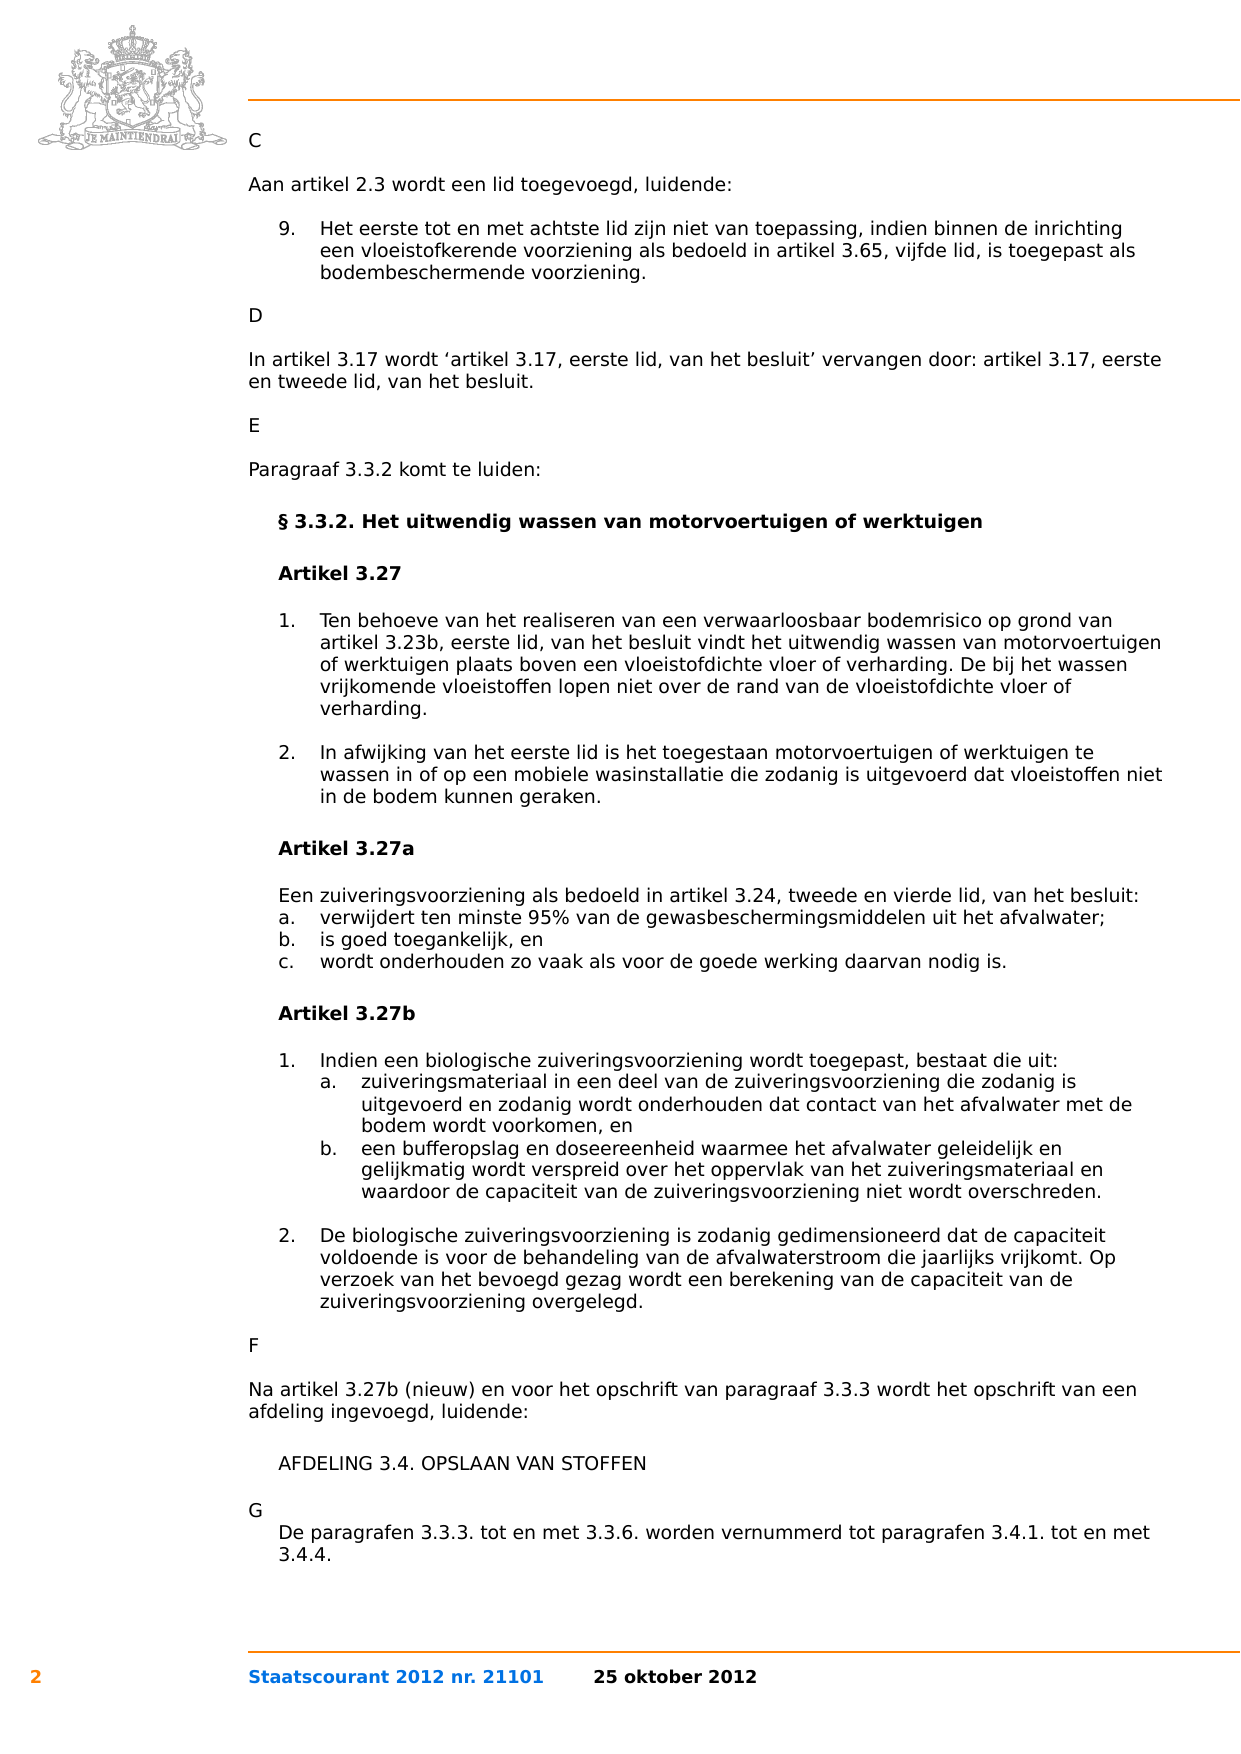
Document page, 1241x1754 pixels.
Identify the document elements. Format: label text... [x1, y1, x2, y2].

text D [248, 305, 1163, 327]
text Aan artikel 2.3 wordt een lid toegevoegd, luidende: [248, 174, 1163, 196]
text F [248, 1335, 1163, 1357]
text 2. De biologische zuiveringsvoorziening is zodanig gedimensioneerd dat de capaciteit voldoende is voor de behandeling van de afvalwaterstroom die jaarlijks vrijkomt. Op verzoek van het bevoegd gezag wordt een berekening van de capaciteit van de zuiveringsvoorziening overgelegd. [278, 1225, 1163, 1313]
subtitle Artikel 3.27a [278, 838, 1163, 859]
text E [248, 415, 1163, 437]
text 1. Indien een biologische zuiveringsvoorziening wordt toegepast, bestaat die uit: [278, 1049, 1163, 1071]
text a. zuiveringsmateriaal in een deel van de zuiveringsvoorziening die zodanig is uitgevoerd en zodanig wordt onderhouden dat contact van het afvalwater met de bodem wordt voorkomen, en [319, 1071, 1163, 1137]
text b. een bufferopslag en doseereenheid waarmee het afvalwater geleidelijk en gelijkmatig wordt verspreid over het oppervlak van het zuiveringsmateriaal en waardoor de capaciteit van de zuiveringsvoorziening niet wordt overschreden. [319, 1137, 1163, 1203]
text Een zuiveringsvoorziening als bedoeld in artikel 3.24, tweede en vierde lid, van het besluit: [278, 884, 1163, 907]
subtitle Artikel 3.27b [278, 1002, 1163, 1024]
subtitle Artikel 3.27 [278, 563, 1163, 585]
subtitle § 3.3.2. Het uitwendig wassen van motorvoertuigen of werktuigen [278, 511, 1163, 533]
picture [38, 25, 227, 150]
text 1. Ten behoeve van het realiseren van een verwaarloosbaar bodemrisico op grond van artikel 3.23b, eerste lid, van het besluit vindt het uitwendig wassen van motorvoertuigen of werktuigen plaats boven een vloeistofdichte vloer of verharding. De bij het wassen vrijkomende vloeistoffen lopen niet over de rand van de vloeistofdichte vloer of verharding. [278, 610, 1163, 720]
text 9. Het eerste tot en met achtste lid zijn niet van toepassing, indien binnen de inrichting een vloeistofkerende voorziening als bedoeld in artikel 3.65, vijfde lid, is toegepast als bodembeschermende voorziening. [278, 218, 1163, 283]
text G [248, 1500, 1163, 1522]
subtitle AFDELING 3.4. OPSLAAN VAN STOFFEN [278, 1453, 1163, 1475]
text Na artikel 3.27b (nieuw) en voor het opschrift van paragraaf 3.3.3 wordt het opschrift van een afdeling ingevoegd, luidende: [248, 1379, 1163, 1423]
text c. wordt onderhouden zo vaak als voor de goede werking daarvan nodig is. [278, 951, 1163, 972]
text 2. In afwijking van het eerste lid is het toegestaan motorvoertuigen of werktuigen te wassen in of op een mobiele wasinstallatie die zodanig is uitgevoerd dat vloeistoffen niet in de bodem kunnen geraken. [278, 742, 1163, 808]
text C [248, 130, 1163, 152]
text a. verwijdert ten minste 95% van de gewasbeschermingsmiddelen uit het afvalwater; [278, 907, 1163, 928]
text In artikel 3.17 wordt ‘artikel 3.17, eerste lid, van het besluit’ vervangen door: artikel 3.17, eerste en tweede lid, van het besluit. [248, 349, 1163, 393]
text Paragraaf 3.3.2 komt te luiden: [248, 459, 1163, 481]
text De paragrafen 3.3.3. tot en met 3.3.6. worden vernummerd tot paragrafen 3.4.1. tot en met 3.4.4. [278, 1522, 1163, 1566]
text b. is goed toegankelijk, en [278, 928, 1163, 951]
